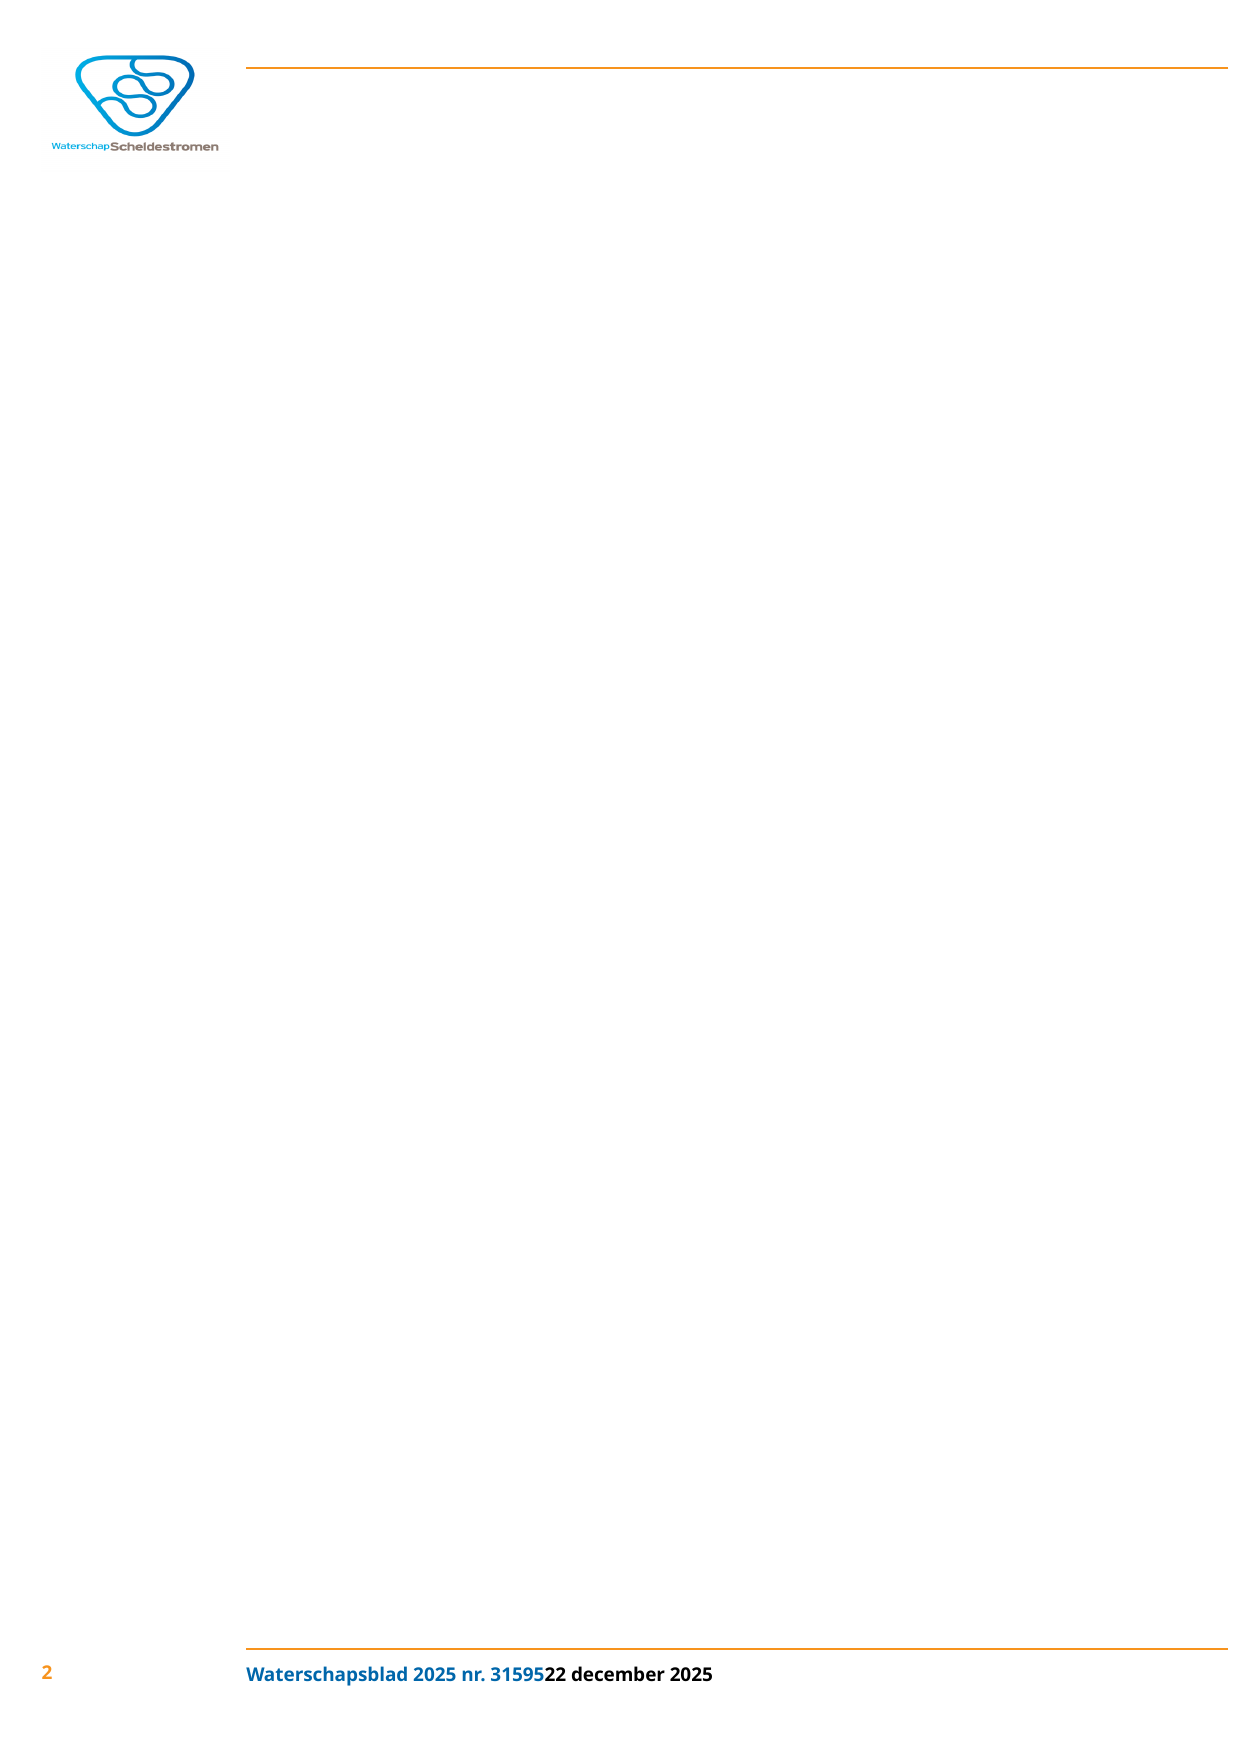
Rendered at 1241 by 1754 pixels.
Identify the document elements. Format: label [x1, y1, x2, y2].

picture [41, 47, 231, 172]
